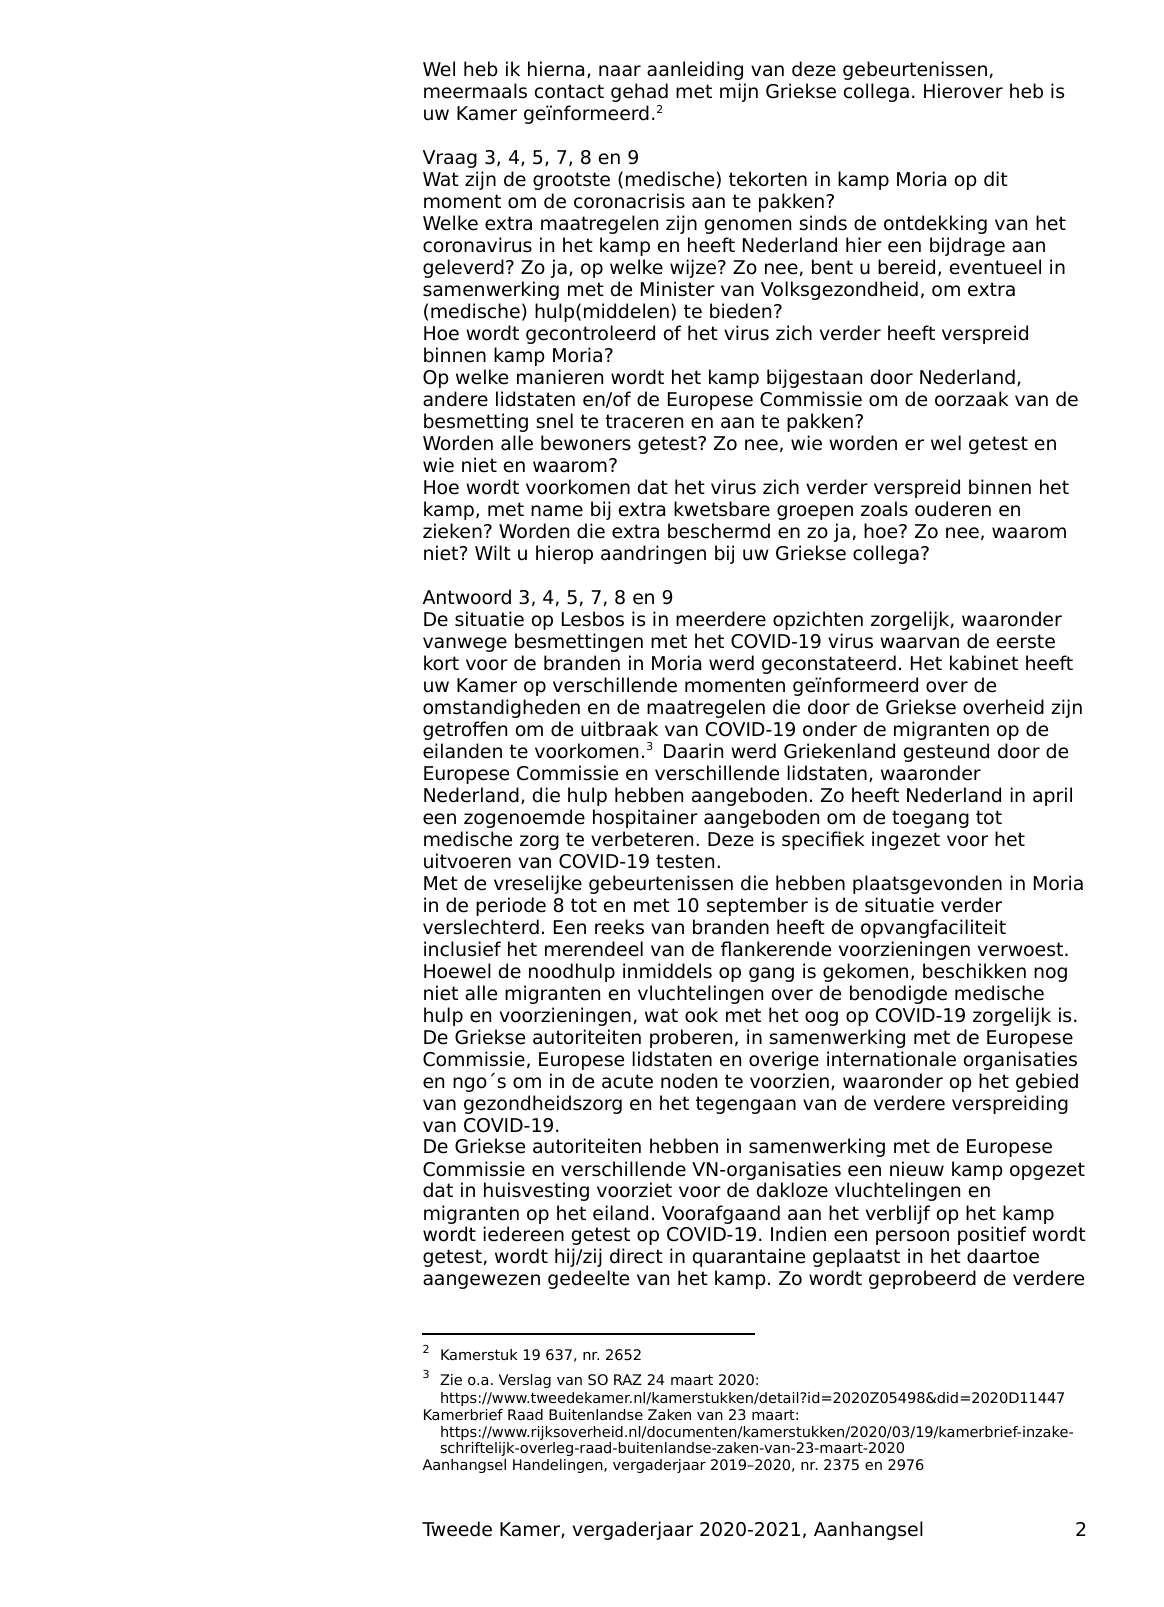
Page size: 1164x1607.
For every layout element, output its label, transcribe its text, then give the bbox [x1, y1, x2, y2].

text Kamerstuk 19 637, nr. 2652 [422, 1343, 1087, 1365]
text Wat zijn de grootste (medische) tekorten in kamp Moria op dit moment om de coronacrisis aan te pakken? [422, 169, 1087, 213]
text De Griekse autoriteiten hebben in samenwerking met de Europese Commissie en verschillende VN-organisaties een nieuw kamp opgezet dat in huisvesting voorziet voor de dakloze vluchtelingen en migranten op het eiland. Voorafgaand aan het verblijf op het kamp wordt iedereen getest op COVID-19. Indien een persoon positief wordt getest, wordt hij/zij direct in quarantaine geplaatst in het daartoe aangewezen gedeelte van het kamp. Zo wordt geprobeerd de verdere [422, 1136, 1087, 1290]
text Met de vreselijke gebeurtenissen die hebben plaatsgevonden in Moria in de periode 8 tot en met 10 september is de situatie verder verslechterd. Een reeks van branden heeft de opvangfaciliteit inclusief het merendeel van de flankerende voorzieningen verwoest. Hoewel de noodhulp inmiddels op gang is gekomen, beschikken nog niet alle migranten en vluchtelingen over de benodigde medische hulp en voorzieningen, wat ook met het oog op COVID-19 zorgelijk is. De Griekse autoriteiten proberen, in samenwerking met de Europese Commissie, Europese lidstaten en overige internationale organisaties en ngo´s om in de acute noden te voorzien, waaronder op het gebied van gezondheidszorg en het tegengaan van de verdere verspreiding van COVID-19. [422, 873, 1087, 1136]
text Kamerbrief Raad Buitenlandse Zaken van 23 maart: https://www.rijksoverheid.nl/documenten/kamerstukken/2020/03/19/kamerbrief-inzake-schriftelijk-overleg-raad-buitenlandse-zaken-van-23-maart-2020 [422, 1407, 1087, 1457]
text Vraag 3, 4, 5, 7, 8 en 9 [422, 147, 1087, 169]
text Op welke manieren wordt het kamp bijgestaan door Nederland, andere lidstaten en/of de Europese Commissie om de oorzaak van de besmetting snel te traceren en aan te pakken? [422, 367, 1087, 433]
text Welke extra maatregelen zijn genomen sinds de ontdekking van het coronavirus in het kamp en heeft Nederland hier een bijdrage aan geleverd? Zo ja, op welke wijze? Zo nee, bent u bereid, eventueel in samenwerking met de Minister van Volksgezondheid, om extra (medische) hulp(middelen) te bieden? [422, 213, 1087, 323]
text De situatie op Lesbos is in meerdere opzichten zorgelijk, waaronder vanwege besmettingen met het COVID-19 virus waarvan de eerste kort voor de branden in Moria werd geconstateerd. Het kabinet heeft uw Kamer op verschillende momenten geïnformeerd over de omstandigheden en de maatregelen die door de Griekse overheid zijn getroffen om de uitbraak van COVID-19 onder de migranten op de eilanden te voorkomen. Daarin werd Griekenland gesteund door de Europese Commissie en verschillende lidstaten, waaronder Nederland, die hulp hebben aangeboden. Zo heeft Nederland in april een zogenoemde hospitainer aangeboden om de toegang tot medische zorg te verbeteren. Deze is specifiek ingezet voor het uitvoeren van COVID-19 testen. [422, 609, 1087, 873]
text Hoe wordt voorkomen dat het virus zich verder verspreid binnen het kamp, met name bij extra kwetsbare groepen zoals ouderen en zieken? Worden die extra beschermd en zo ja, hoe? Zo nee, waarom niet? Wilt u hierop aandringen bij uw Griekse collega? [422, 477, 1087, 565]
text Zie o.a. Verslag van SO RAZ 24 maart 2020: https://www.tweedekamer.nl/kamerstukken/detail?id=2020Z05498&did=2020D11447 [422, 1368, 1087, 1407]
text Worden alle bewoners getest? Zo nee, wie worden er wel getest en wie niet en waarom? [422, 433, 1087, 477]
text Antwoord 3, 4, 5, 7, 8 en 9 [422, 587, 1087, 609]
text Hoe wordt gecontroleerd of het virus zich verder heeft verspreid binnen kamp Moria? [422, 323, 1087, 367]
text Wel heb ik hierna, naar aanleiding van deze gebeurtenissen, meermaals contact gehad met mijn Griekse collega. Hierover heb is uw Kamer geïnformeerd. [422, 59, 1087, 125]
text Aanhangsel Handelingen, vergaderjaar 2019–2020, nr. 2375 en 2976 [422, 1457, 1087, 1474]
